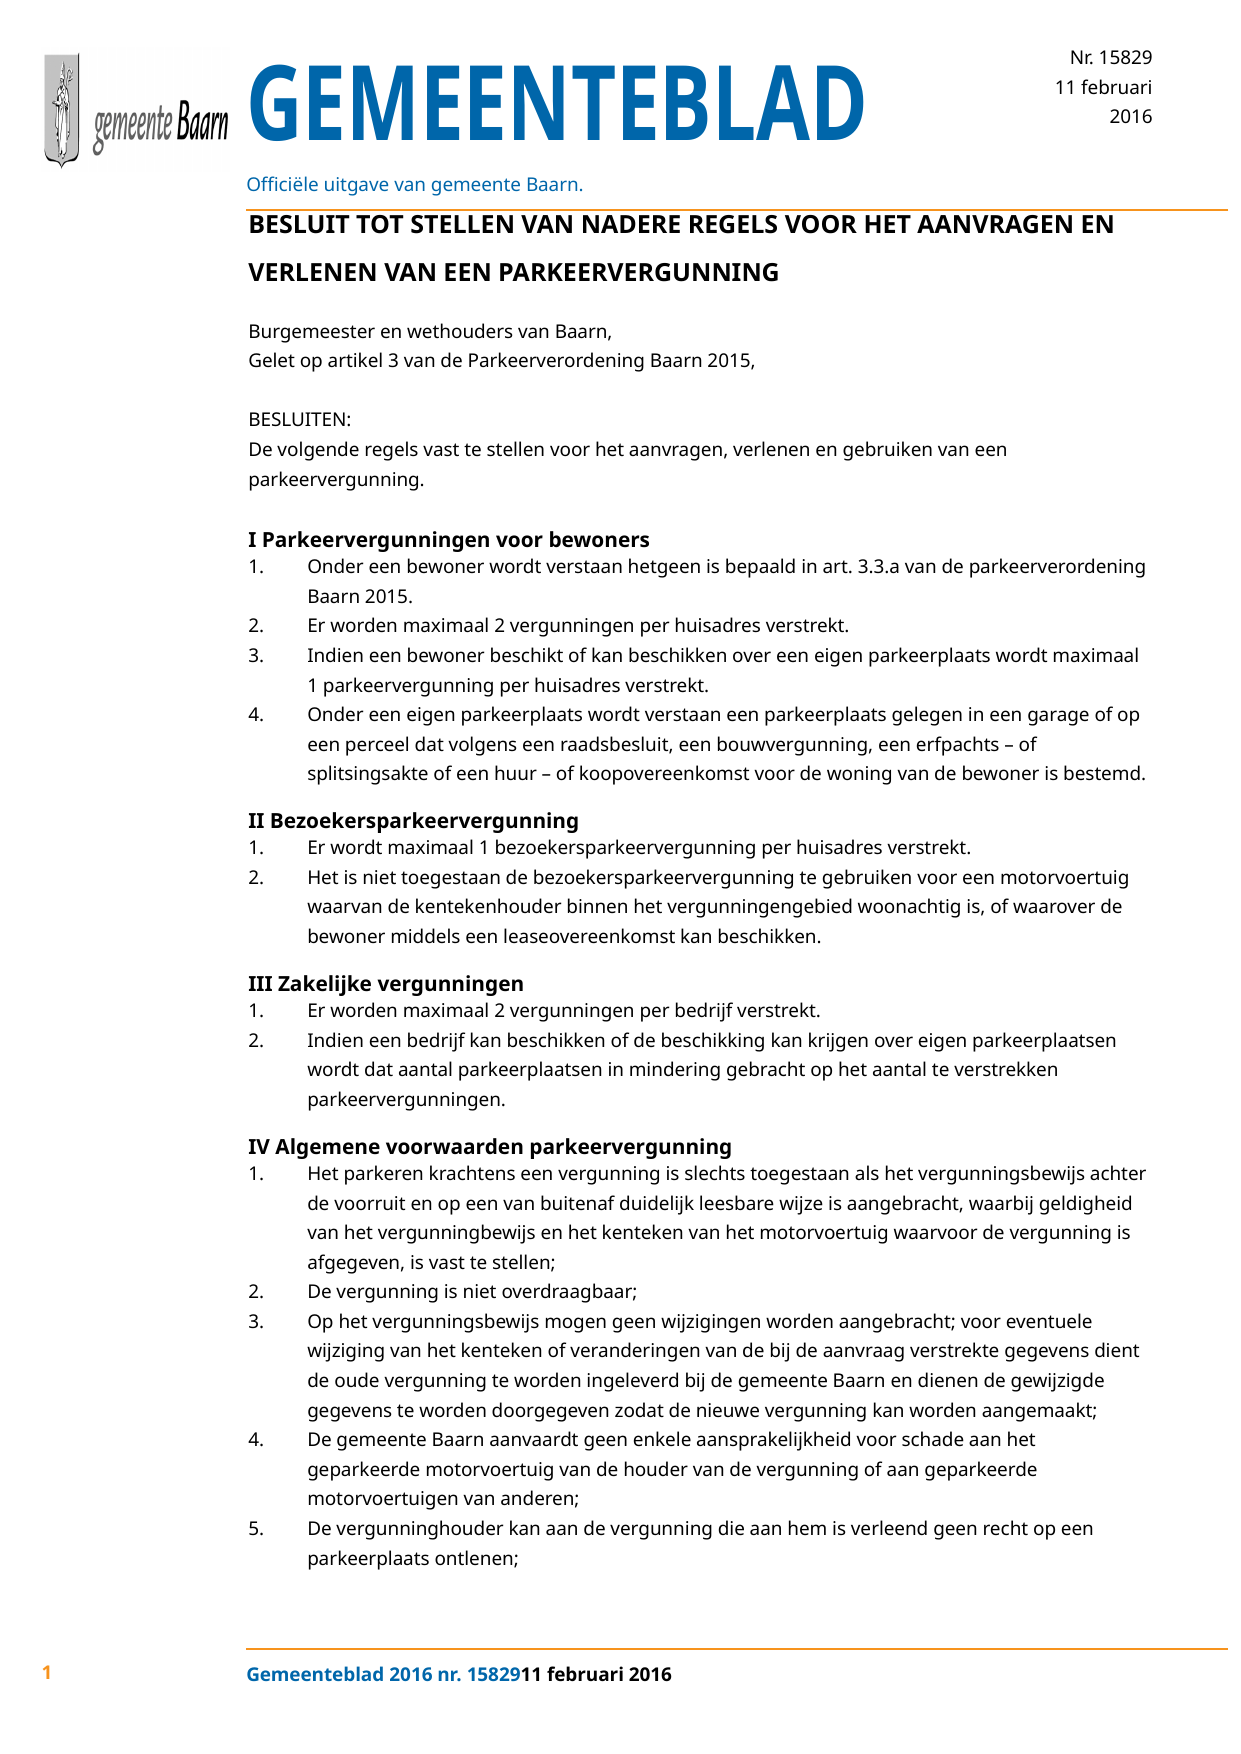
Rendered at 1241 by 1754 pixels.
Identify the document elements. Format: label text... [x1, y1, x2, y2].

list Op het vergunningsbewijs mogen geen wijzigingen worden aangebracht; voor eventuele wijziging van het kenteken of veranderingen van de bij de aanvraag verstrekte gegevens dient de oude vergunning te worden ingeleverd bij de gemeente Baarn en dienen de gewijzigde gegevens te worden doorgegeven zodat de nieuwe vergunning kan worden aangemaakt; [248, 1308, 1152, 1423]
list Er worden maximaal 2 vergunningen per huisadres verstrekt. [248, 613, 1152, 638]
text De volgende regels vast te stellen voor het aanvragen, verlenen en gebruiken van een parkeervergunning. [248, 436, 1152, 492]
text II Bezoekersparkeervergunning [248, 806, 1152, 834]
list Onder een eigen parkeerplaats wordt verstaan een parkeerplaats gelegen in een garage of op een perceel dat volgens een raadsbesluit, een bouwvergunning, een erfpachts – of splitsingsakte of een huur – of koopovereenkomst voor de woning van de bewoner is bestemd. [248, 701, 1152, 786]
text BESLUITEN: [248, 407, 1152, 432]
text Gelet op artikel 3 van de Parkeerverordening Baarn 2015, [248, 347, 1152, 373]
text IV Algemene voorwaarden parkeervergunning [248, 1132, 1152, 1160]
list Er worden maximaal 2 vergunningen per bedrijf verstrekt. [248, 997, 1152, 1023]
list Indien een bedrijf kan beschikken of de beschikking kan krijgen over eigen parkeerplaatsen wordt dat aantal parkeerplaatsen in mindering gebracht op het aantal te verstrekken parkeervergunningen. [248, 1027, 1152, 1112]
list Onder een bewoner wordt verstaan hetgeen is bepaald in art. 3.3.a van de parkeerverordening Baarn 2015. [248, 553, 1152, 609]
list De vergunning is niet overdraagbaar; [248, 1278, 1152, 1304]
text III Zakelijke vergunningen [248, 969, 1152, 997]
text BESLUIT TOT STELLEN VAN NADERE REGELS VOOR HET AANVRAGEN EN VERLENEN VAN EEN PARKEERVERGUNNING [248, 211, 1152, 288]
list De gemeente Baarn aanvaardt geen enkele aansprakelijkheid voor schade aan het geparkeerde motorvoertuig van de houder van de vergunning of aan geparkeerde motorvoertuigen van anderen; [248, 1426, 1152, 1511]
text I Parkeervergunningen voor bewoners [248, 525, 1152, 553]
list Er wordt maximaal 1 bezoekersparkeervergunning per huisadres verstrekt. [248, 834, 1152, 860]
list Indien een bewoner beschikt of kan beschikken over een eigen parkeerplaats wordt maximaal 1 parkeervergunning per huisadres verstrekt. [248, 642, 1152, 697]
text Burgemeester en wethouders van Baarn, [248, 318, 1152, 344]
list Het parkeren krachtens een vergunning is slechts toegestaan als het vergunningsbewijs achter de voorruit en op een van buitenaf duidelijk leesbare wijze is aangebracht, waarbij geldigheid van het vergunningbewijs en het kenteken van het motorvoertuig waarvoor de vergunning is afgegeven, is vast te stellen; [248, 1160, 1152, 1275]
list Het is niet toegestaan de bezoekersparkeervergunning te gebruiken voor een motorvoertuig waarvan de kentekenhouder binnen het vergunningengebied woonachtig is, of waarover de bewoner middels een leaseovereenkomst kan beschikken. [248, 864, 1152, 949]
list De vergunninghouder kan aan de vergunning die aan hem is verleend geen recht op een parkeerplaats ontlenen; [248, 1515, 1152, 1571]
picture [41, 47, 231, 172]
